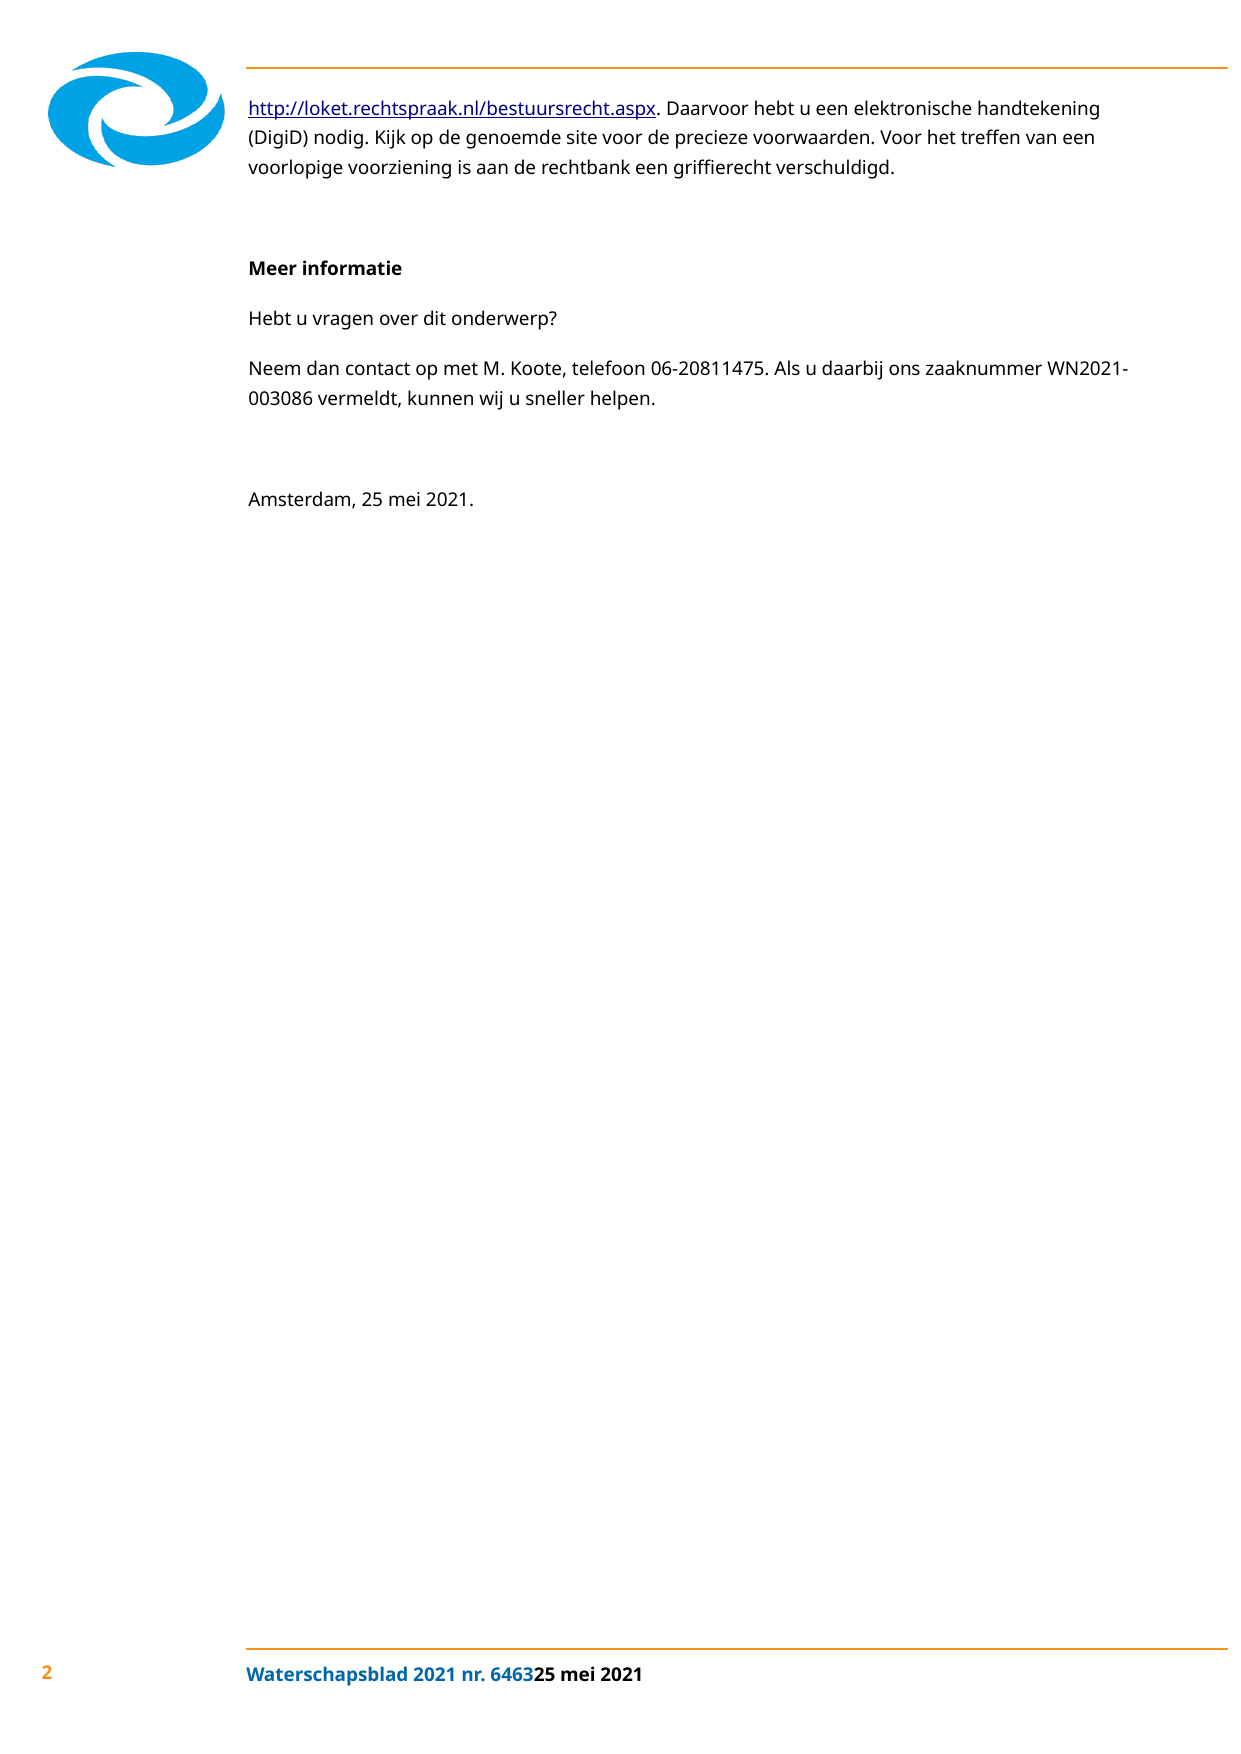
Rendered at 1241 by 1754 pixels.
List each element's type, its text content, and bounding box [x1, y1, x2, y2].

text Neem dan contact op met M. Koote, telefoon 06-20811475. Als u daarbij ons zaaknummer WN2021-003086 vermeldt, kunnen wij u sneller helpen. [248, 356, 1152, 411]
picture [41, 47, 231, 172]
text Meer informatie [248, 255, 1152, 281]
text Hebt u vragen over dit onderwerp? [248, 305, 1152, 331]
text http://loket.rechtspraak.nl/bestuursrecht.aspx. Daarvoor hebt u een elektronische handtekening (DigiD) nodig. Kijk op de genoemde site voor de precieze voorwaarden. Voor het treffen van een voorlopige voorziening is aan de rechtbank een griffierecht verschuldigd. [248, 95, 1152, 180]
text Amsterdam, 25 mei 2021. [248, 486, 1152, 512]
